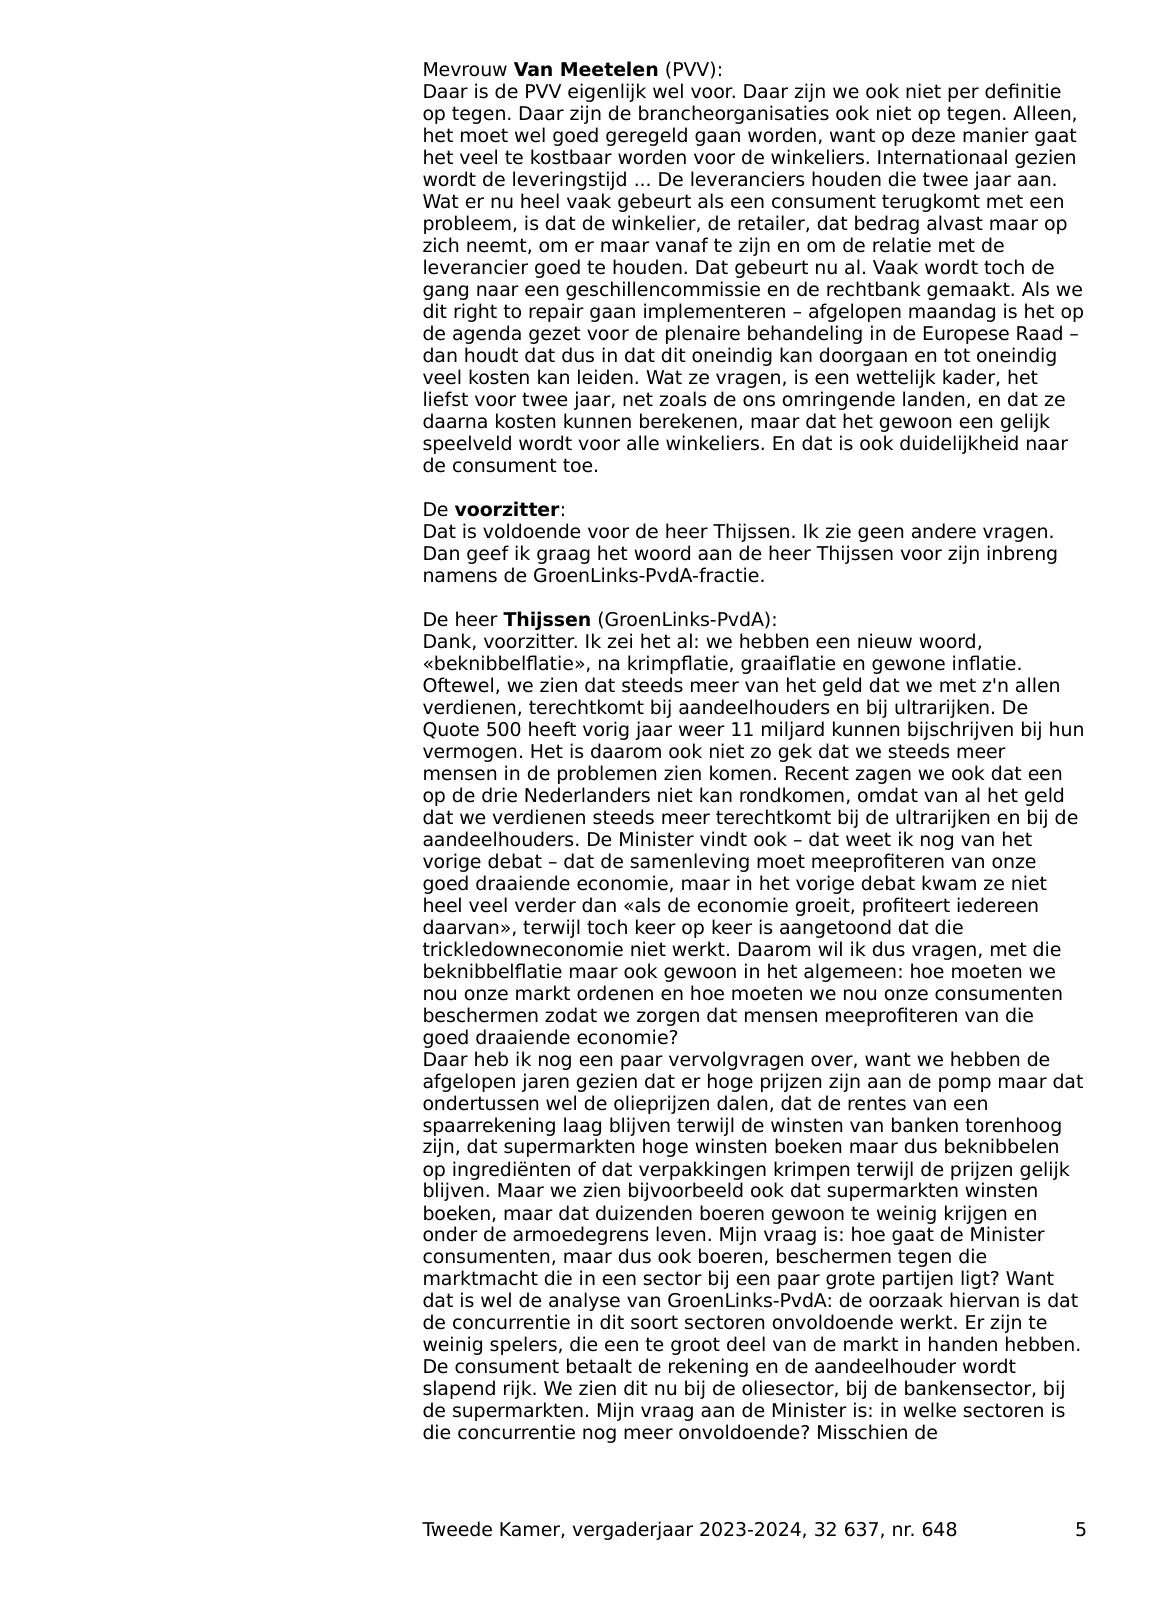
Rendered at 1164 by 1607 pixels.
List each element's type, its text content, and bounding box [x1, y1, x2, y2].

text Dank, voorzitter. Ik zei het al: we hebben een nieuw woord, «beknibbelflatie», na krimpflatie, graaiflatie en gewone inflatie. Oftewel, we zien dat steeds meer van het geld dat we met z'n allen verdienen, terechtkomt bij aandeelhouders en bij ultrarijken. De Quote 500 heeft vorig jaar weer 11 miljard kunnen bijschrijven bij hun vermogen. Het is daarom ook niet zo gek dat we steeds meer mensen in de problemen zien komen. Recent zagen we ook dat een op de drie Nederlanders niet kan rondkomen, omdat van al het geld dat we verdienen steeds meer terechtkomt bij de ultrarijken en bij de aandeelhouders. De Minister vindt ook – dat weet ik nog van het vorige debat – dat de samenleving moet meeprofiteren van onze goed draaiende economie, maar in het vorige debat kwam ze niet heel veel verder dan «als de economie groeit, profiteert iedereen daarvan», terwijl toch keer op keer is aangetoond dat die trickledowneconomie niet werkt. Daarom wil ik dus vragen, met die beknibbelflatie maar ook gewoon in het algemeen: hoe moeten we nou onze markt ordenen en hoe moeten we nou onze consumenten beschermen zodat we zorgen dat mensen meeprofiteren van die goed draaiende economie? [422, 631, 1087, 1048]
text Dat is voldoende voor de heer Thijssen. Ik zie geen andere vragen. Dan geef ik graag het woord aan de heer Thijssen voor zijn inbreng namens de GroenLinks-PvdA-fractie. [422, 521, 1087, 587]
text Daar heb ik nog een paar vervolgvragen over, want we hebben de afgelopen jaren gezien dat er hoge prijzen zijn aan de pomp maar dat ondertussen wel de olieprijzen dalen, dat de rentes van een spaarrekening laag blijven terwijl de winsten van banken torenhoog zijn, dat supermarkten hoge winsten boeken maar dus beknibbelen op ingrediënten of dat verpakkingen krimpen terwijl de prijzen gelijk blijven. Maar we zien bijvoorbeeld ook dat supermarkten winsten boeken, maar dat duizenden boeren gewoon te weinig krijgen en onder de armoedegrens leven. Mijn vraag is: hoe gaat de Minister consumenten, maar dus ook boeren, beschermen tegen die marktmacht die in een sector bij een paar grote partijen ligt? Want dat is wel de analyse van GroenLinks-PvdA: de oorzaak hiervan is dat de concurrentie in dit soort sectoren onvoldoende werkt. Er zijn te weinig spelers, die een te groot deel van de markt in handen hebben. De consument betaalt de rekening en de aandeelhouder wordt slapend rijk. We zien dit nu bij de oliesector, bij de bankensector, bij de supermarkten. Mijn vraag aan de Minister is: in welke sectoren is die concurrentie nog meer onvoldoende? Misschien de [422, 1048, 1087, 1444]
text Mevrouw Van Meetelen (PVV): [422, 59, 1087, 81]
text Daar is de PVV eigenlijk wel voor. Daar zijn we ook niet per definitie op tegen. Daar zijn de brancheorganisaties ook niet op tegen. Alleen, het moet wel goed geregeld gaan worden, want op deze manier gaat het veel te kostbaar worden voor de winkeliers. Internationaal gezien wordt de leveringstijd ... De leveranciers houden die twee jaar aan. Wat er nu heel vaak gebeurt als een consument terugkomt met een probleem, is dat de winkelier, de retailer, dat bedrag alvast maar op zich neemt, om er maar vanaf te zijn en om de relatie met de leverancier goed te houden. Dat gebeurt nu al. Vaak wordt toch de gang naar een geschillencommissie en de rechtbank gemaakt. Als we dit right to repair gaan implementeren – afgelopen maandag is het op de agenda gezet voor de plenaire behandeling in de Europese Raad – dan houdt dat dus in dat dit oneindig kan doorgaan en tot oneindig veel kosten kan leiden. Wat ze vragen, is een wettelijk kader, het liefst voor twee jaar, net zoals de ons omringende landen, en dat ze daarna kosten kunnen berekenen, maar dat het gewoon een gelijk speelveld wordt voor alle winkeliers. En dat is ook duidelijkheid naar de consument toe. [422, 81, 1087, 477]
text De voorzitter: [422, 499, 1087, 521]
text De heer Thijssen (GroenLinks-PvdA): [422, 609, 1087, 631]
